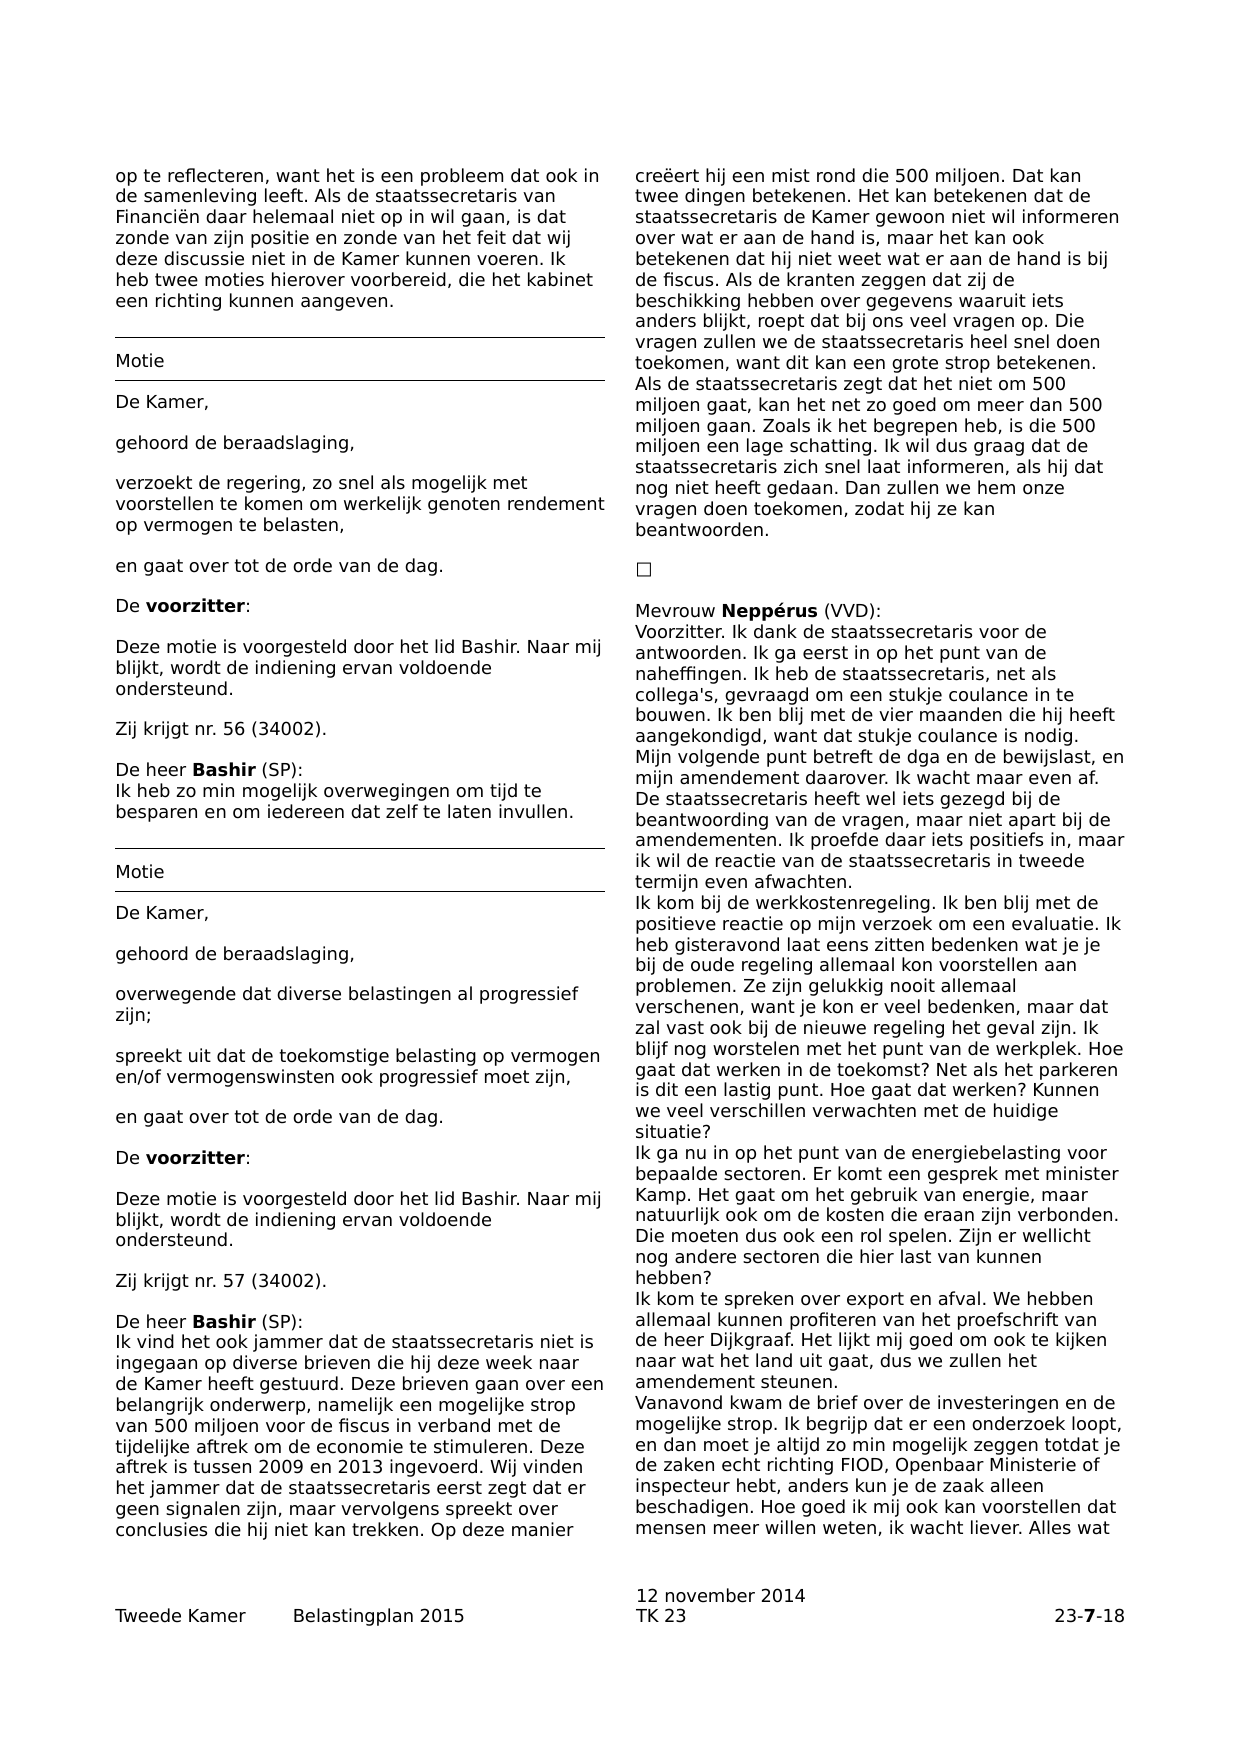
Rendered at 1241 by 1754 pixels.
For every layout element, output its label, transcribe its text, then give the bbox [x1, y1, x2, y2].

text gehoord de beraadslaging, [115, 943, 605, 964]
text Vanavond kwam de brief over de investeringen en de mogelijke strop. Ik begrijp dat er een onderzoek loopt, en dan moet je altijd zo min mogelijk zeggen totdat je de zaken echt richting FIOD, Openbaar Ministerie of inspecteur hebt, anders kun je de zaak alleen beschadigen. Hoe goed ik mij ook kan voorstellen dat mensen meer willen weten, ik wacht liever. Alles wat [635, 1393, 1125, 1538]
text Ik kom te spreken over export en afval. We hebben allemaal kunnen profiteren van het proefschrift van de heer Dijkgraaf. Het lijkt mij goed om ook te kijken naar wat het land uit gaat, dus we zullen het amendement steunen. [635, 1288, 1125, 1393]
text Ik ga nu in op het punt van de energiebelasting voor bepaalde sectoren. Er komt een gesprek met minister Kamp. Het gaat om het gebruik van energie, maar natuurlijk ook om de kosten die eraan zijn verbonden. Die moeten dus ook een rol spelen. Zijn er wellicht nog andere sectoren die hier last van kunnen hebben? [635, 1143, 1125, 1288]
text creëert hij een mist rond die 500 miljoen. Dat kan twee dingen betekenen. Het kan betekenen dat de staatssecretaris de Kamer gewoon niet wil informeren over wat er aan de hand is, maar het kan ook betekenen dat hij niet weet wat er aan de hand is bij de fiscus. Als de kranten zeggen dat zij de beschikking hebben over gegevens waaruit iets anders blijkt, roept dat bij ons veel vragen op. Die vragen zullen we de staatssecretaris heel snel doen toekomen, want dit kan een grote strop betekenen. Als de staatssecretaris zegt dat het niet om 500 miljoen gaat, kan het net zo goed om meer dan 500 miljoen gaan. Zoals ik het begrepen heb, is die 500 miljoen een lage schatting. Ik wil dus graag dat de staatssecretaris zich snel laat informeren, als hij dat nog niet heeft gedaan. Dan zullen we hem onze vragen doen toekomen, zodat hij ze kan beantwoorden. [635, 165, 1125, 540]
text Mevrouw Neppérus (VVD): [635, 601, 1125, 622]
text De Kamer, [115, 903, 605, 923]
text Ik vind het ook jammer dat de staatssecretaris niet is ingegaan op diverse brieven die hij deze week naar de Kamer heeft gestuurd. Deze brieven gaan over een belangrijk onderwerp, namelijk een mogelijke strop van 500 miljoen voor de fiscus in verband met de tijdelijke aftrek om de economie te stimuleren. Deze aftrek is tussen 2009 en 2013 ingevoerd. Wij vinden het jammer dat de staatssecretaris eerst zegt dat er geen signalen zijn, maar vervolgens spreekt over conclusies die hij niet kan trekken. Op deze manier [115, 1332, 605, 1541]
text De voorzitter: [115, 1148, 605, 1169]
text en gaat over tot de orde van de dag. [115, 1107, 605, 1128]
text De heer Bashir (SP): [115, 760, 605, 781]
text Ik kom bij de werkkostenregeling. Ik ben blij met de positieve reactie op mijn verzoek om een evaluatie. Ik heb gisteravond laat eens zitten bedenken wat je je bij de oude regeling allemaal kon voorstellen aan problemen. Ze zijn gelukkig nooit allemaal verschenen, want je kon er veel bedenken, maar dat zal vast ook bij de nieuwe regeling het geval zijn. Ik blijf nog worstelen met het punt van de werkplek. Hoe gaat dat werken in de toekomst? Net als het parkeren is dit een lastig punt. Hoe gaat dat werken? Kunnen we veel verschillen verwachten met de huidige situatie? [635, 893, 1125, 1143]
text Zij krijgt nr. 57 (34002). [115, 1271, 605, 1292]
text De voorzitter: [115, 596, 605, 617]
text op te reflecteren, want het is een probleem dat ook in de samenleving leeft. Als de staatssecretaris van Financiën daar helemaal niet op in wil gaan, is dat zonde van zijn positie en zonde van het feit dat wij deze discussie niet in de Kamer kunnen voeren. Ik heb twee moties hierover voorbereid, die het kabinet een richting kunnen aangeven. [115, 165, 605, 311]
text Zij krijgt nr. 56 (34002). [115, 719, 605, 740]
text Voorzitter. Ik dank de staatssecretaris voor de antwoorden. Ik ga eerst in op het punt van de naheffingen. Ik heb de staatssecretaris, net als collega's, gevraagd om een stukje coulance in te bouwen. Ik ben blij met de vier maanden die hij heeft aangekondigd, want dat stukje coulance is nodig. [635, 622, 1125, 747]
text ⬜ [635, 560, 1125, 581]
text Motie [115, 351, 605, 372]
text en gaat over tot de orde van de dag. [115, 555, 605, 576]
text Deze motie is voorgesteld door het lid Bashir. Naar mij blijkt, wordt de indiening ervan voldoende ondersteund. [115, 637, 605, 699]
text Ik heb zo min mogelijk overwegingen om tijd te besparen en om iedereen dat zelf te laten invullen. [115, 781, 605, 822]
text De Kamer, [115, 392, 605, 412]
text Mijn volgende punt betreft de dga en de bewijslast, en mijn amendement daarover. Ik wacht maar even af. De staatssecretaris heeft wel iets gezegd bij de beantwoording van de vragen, maar niet apart bij de amendementen. Ik proefde daar iets positiefs in, maar ik wil de reactie van de staatssecretaris in tweede termijn even afwachten. [635, 747, 1125, 893]
text De heer Bashir (SP): [115, 1312, 605, 1332]
text Motie [115, 862, 605, 883]
text spreekt uit dat de toekomstige belasting op vermogen en/of vermogenswinsten ook progressief moet zijn, [115, 1046, 605, 1087]
text verzoekt de regering, zo snel als mogelijk met voorstellen te komen om werkelijk genoten rendement op vermogen te belasten, [115, 473, 605, 535]
text Deze motie is voorgesteld door het lid Bashir. Naar mij blijkt, wordt de indiening ervan voldoende ondersteund. [115, 1189, 605, 1251]
text gehoord de beraadslaging, [115, 432, 605, 453]
text overwegende dat diverse belastingen al progressief zijn; [115, 984, 605, 1026]
